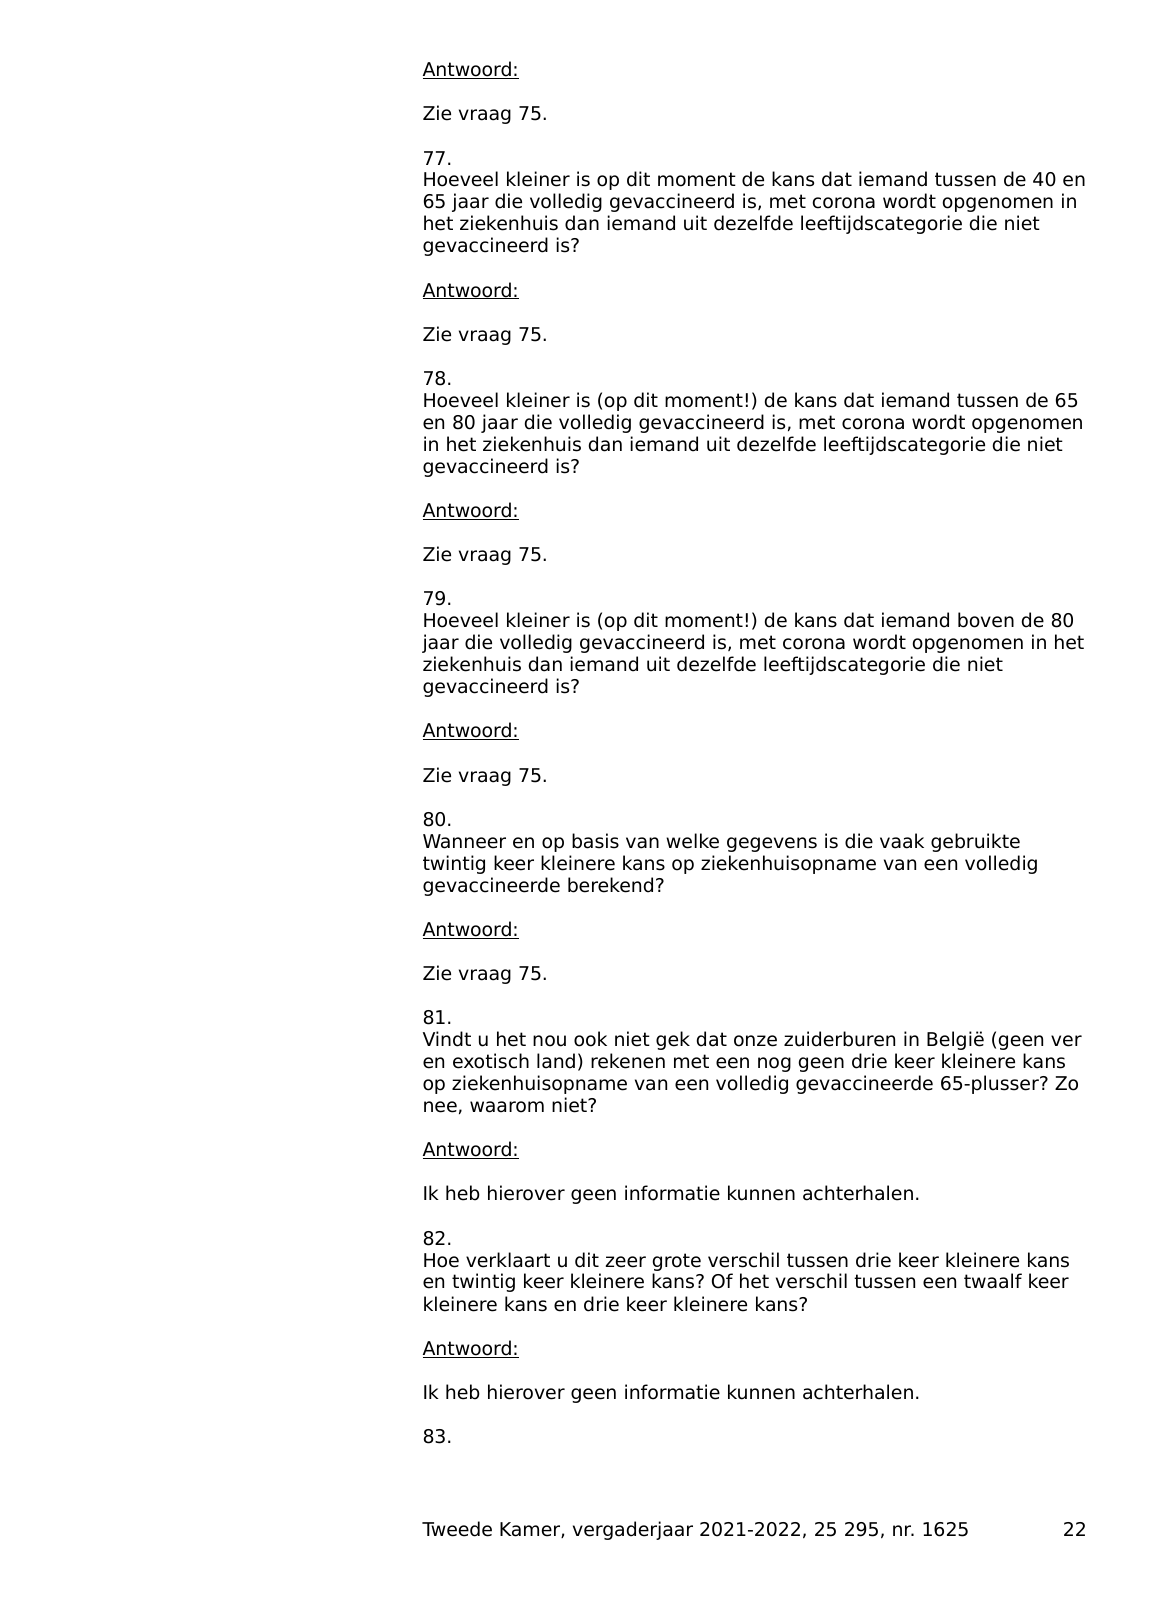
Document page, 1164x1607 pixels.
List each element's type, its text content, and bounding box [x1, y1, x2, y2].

subtitle Antwoord: [422, 279, 1087, 301]
subtitle Antwoord: [422, 59, 1087, 81]
subtitle Antwoord: [422, 720, 1087, 742]
text Hoeveel kleiner is (op dit moment!) de kans dat iemand boven de 80 jaar die volledig gevaccineerd is, met corona wordt opgenomen in het ziekenhuis dan iemand uit dezelfde leeftijdscategorie die niet gevaccineerd is? [422, 610, 1087, 698]
text Zie vraag 75. [422, 544, 1087, 566]
text Ik heb hierover geen informatie kunnen achterhalen. [422, 1382, 1087, 1404]
text Hoe verklaart u dit zeer grote verschil tussen drie keer kleinere kans en twintig keer kleinere kans? Of het verschil tussen een twaalf keer kleinere kans en drie keer kleinere kans? [422, 1249, 1087, 1315]
text 83. [422, 1426, 1087, 1448]
text Vindt u het nou ook niet gek dat onze zuiderburen in België (geen ver en exotisch land) rekenen met een nog geen drie keer kleinere kans op ziekenhuisopname van een volledig gevaccineerde 65-plusser? Zo nee, waarom niet? [422, 1029, 1087, 1117]
text Zie vraag 75. [422, 103, 1087, 125]
text Wanneer en op basis van welke gegevens is die vaak gebruikte twintig keer kleinere kans op ziekenhuisopname van een volledig gevaccineerde berekend? [422, 831, 1087, 897]
text 82. [422, 1227, 1087, 1249]
text 77. [422, 147, 1087, 169]
subtitle Antwoord: [422, 1139, 1087, 1161]
text Hoeveel kleiner is op dit moment de kans dat iemand tussen de 40 en 65 jaar die volledig gevaccineerd is, met corona wordt opgenomen in het ziekenhuis dan iemand uit dezelfde leeftijdscategorie die niet gevaccineerd is? [422, 169, 1087, 257]
subtitle Antwoord: [422, 500, 1087, 522]
text Zie vraag 75. [422, 963, 1087, 985]
text 81. [422, 1007, 1087, 1029]
text 78. [422, 368, 1087, 390]
subtitle Antwoord: [422, 919, 1087, 941]
text Ik heb hierover geen informatie kunnen achterhalen. [422, 1183, 1087, 1205]
text Hoeveel kleiner is (op dit moment!) de kans dat iemand tussen de 65 en 80 jaar die volledig gevaccineerd is, met corona wordt opgenomen in het ziekenhuis dan iemand uit dezelfde leeftijdscategorie die niet gevaccineerd is? [422, 390, 1087, 478]
text 79. [422, 588, 1087, 610]
text 80. [422, 809, 1087, 831]
subtitle Antwoord: [422, 1338, 1087, 1359]
text Zie vraag 75. [422, 764, 1087, 786]
text Zie vraag 75. [422, 324, 1087, 346]
